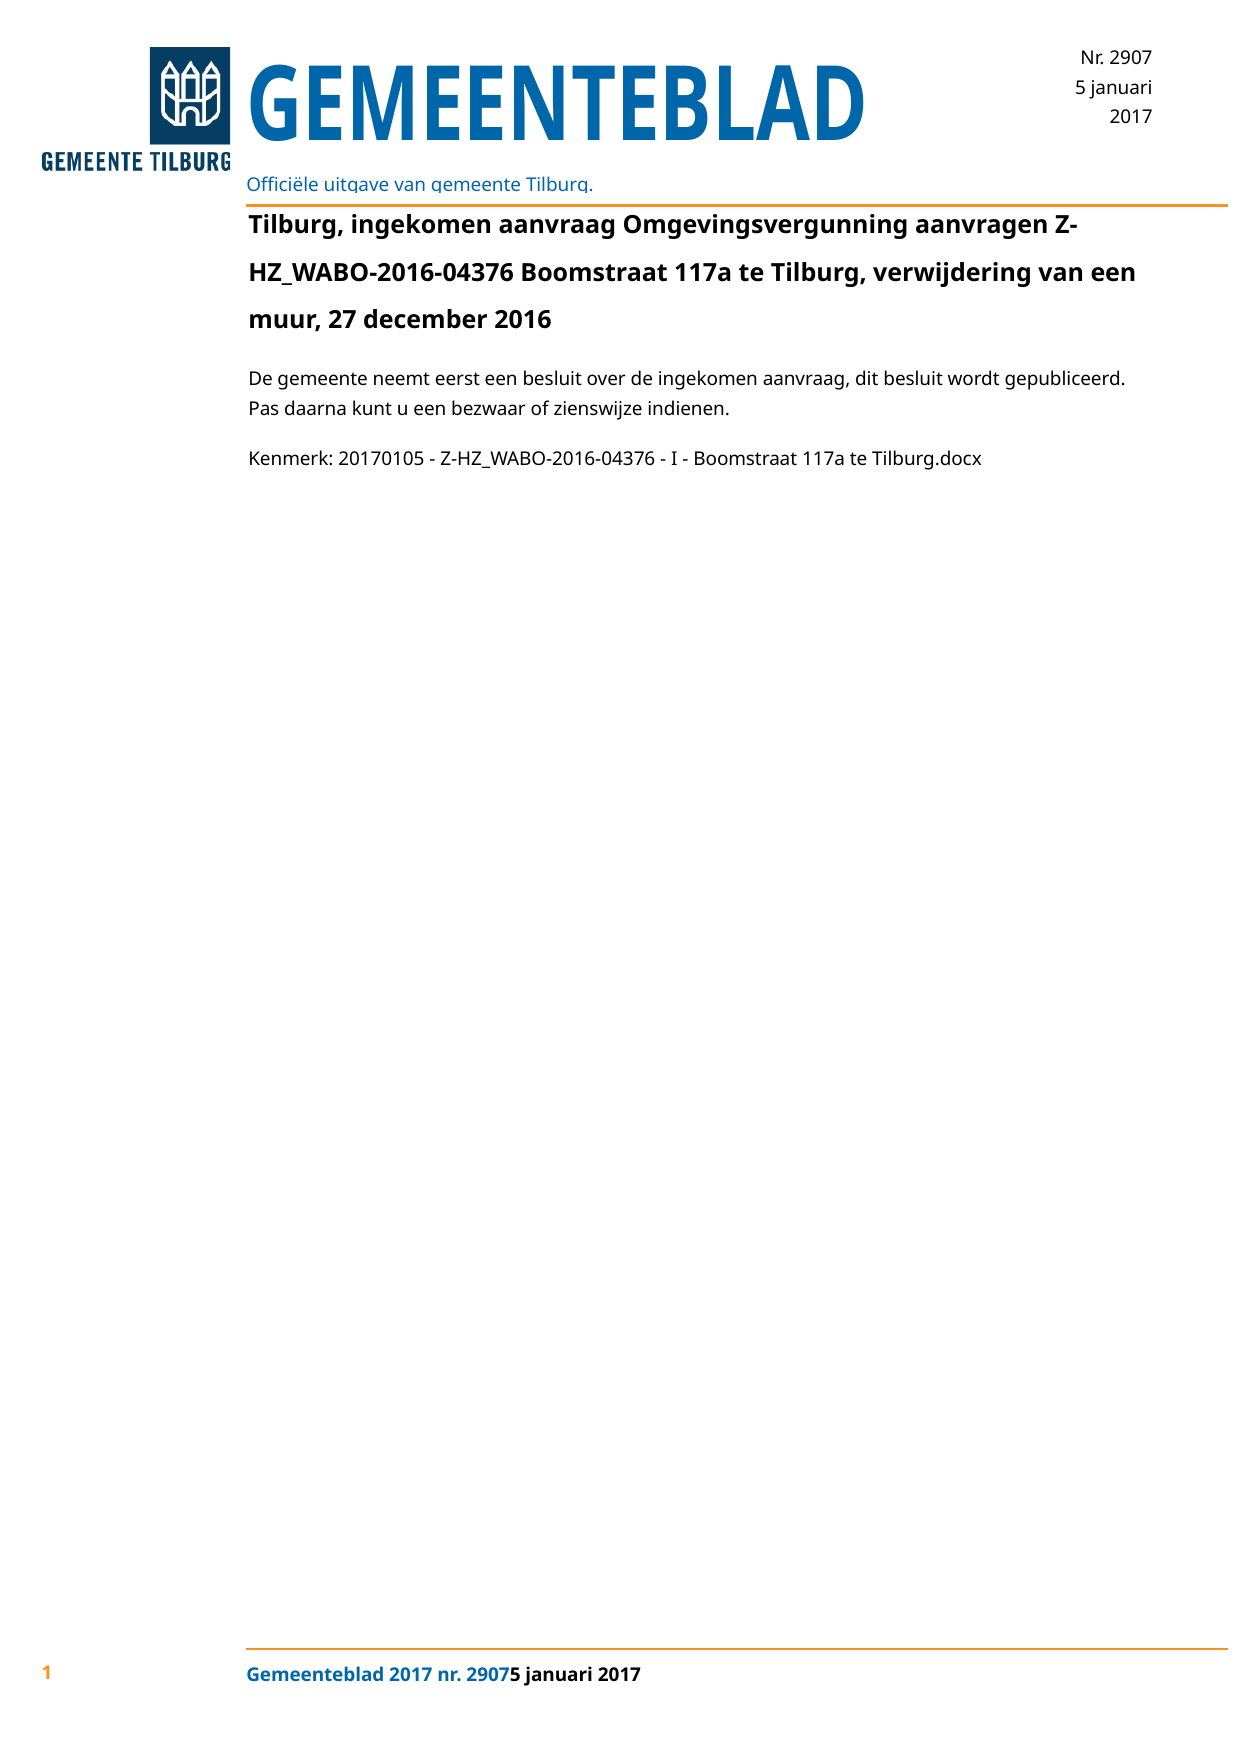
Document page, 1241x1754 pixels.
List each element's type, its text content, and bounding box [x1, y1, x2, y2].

text Tilburg, ingekomen aanvraag Omgevingsvergunning aanvragen Z-HZ_WABO-2016-04376 Boomstraat 117a te Tilburg, verwijdering van een muur, 27 december 2016 [248, 207, 1152, 336]
picture [41, 47, 231, 172]
text Kenmerk: 20170105 - Z-HZ_WABO-2016-04376 - I - Boomstraat 117a te Tilburg.docx [248, 446, 1152, 471]
text De gemeente neemt eerst een besluit over de ingekomen aanvraag, dit besluit wordt gepubliceerd. Pas daarna kunt u een bezwaar of zienswijze indienen. [248, 366, 1152, 421]
